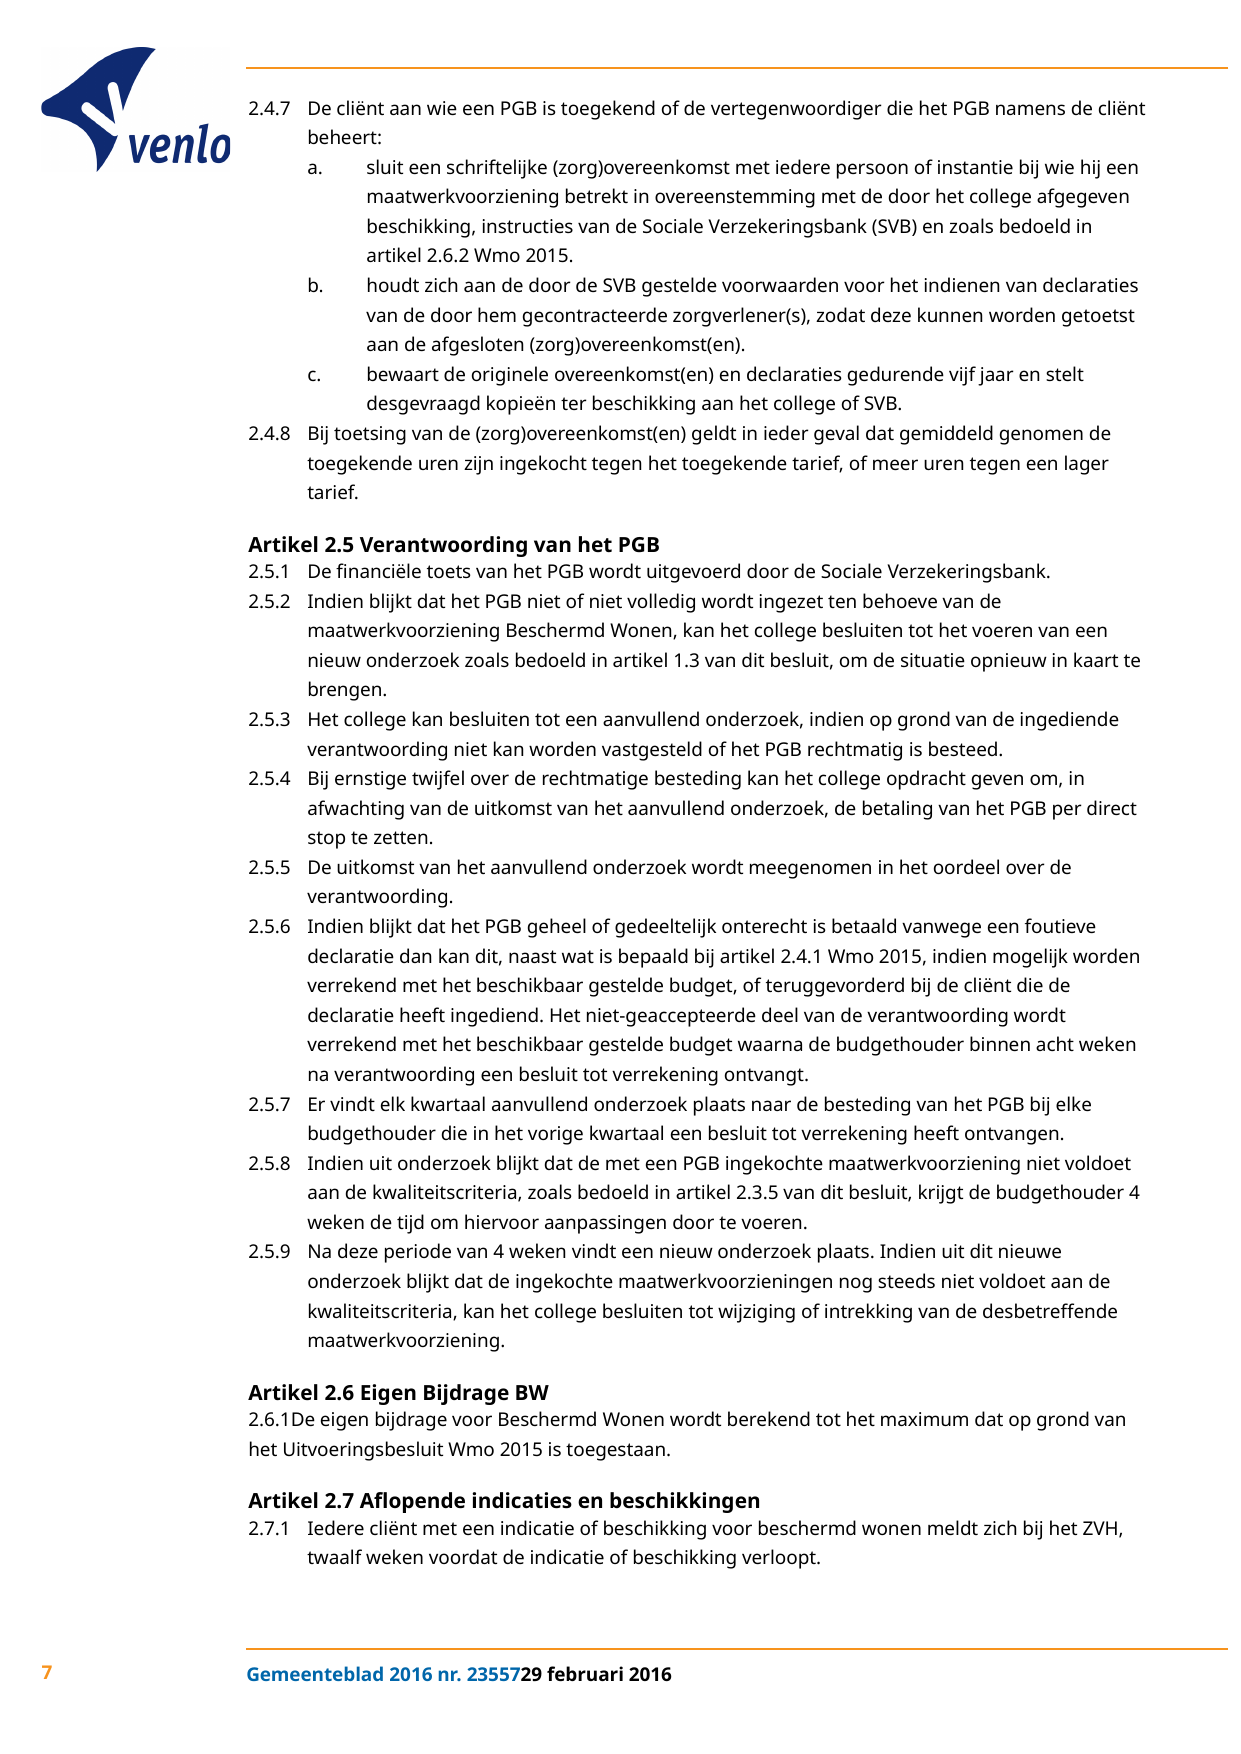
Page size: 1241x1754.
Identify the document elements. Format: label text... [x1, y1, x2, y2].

picture [41, 47, 231, 172]
list houdt zich aan de door de SVB gestelde voorwaarden voor het indienen van declaraties van de door hem gecontracteerde zorgverlener(s), zodat deze kunnen worden getoetst aan de afgesloten (zorg)overeenkomst(en). [307, 272, 1152, 357]
list De financiële toets van het PGB wordt uitgevoerd door de Sociale Verzekeringsbank. [248, 558, 1152, 584]
list Indien uit onderzoek blijkt dat de met een PGB ingekochte maatwerkvoorziening niet voldoet aan de kwaliteitscriteria, zoals bedoeld in artikel 2.3.5 van dit besluit, krijgt de budgethouder 4 weken de tijd om hiervoor aanpassingen door te voeren. [248, 1150, 1152, 1235]
list Iedere cliënt met een indicatie of beschikking voor beschermd wonen meldt zich bij het ZVH, twaalf weken voordat de indicatie of beschikking verloopt. [248, 1515, 1152, 1570]
list De uitkomst van het aanvullend onderzoek wordt meegenomen in het oordeel over de verantwoording. [248, 854, 1152, 909]
list Indien blijkt dat het PGB niet of niet volledig wordt ingezet ten behoeve van de maatwerkvoorziening Beschermd Wonen, kan het college besluiten tot het voeren van een nieuw onderzoek zoals bedoeld in artikel 1.3 van dit besluit, om de situatie opnieuw in kaart te brengen. [248, 588, 1152, 702]
list Het college kan besluiten tot een aanvullend onderzoek, indien op grond van de ingediende verantwoording niet kan worden vastgesteld of het PGB rechtmatig is besteed. [248, 706, 1152, 761]
list bewaart de originele overeenkomst(en) en declaraties gedurende vijf jaar en stelt desgevraagd kopieën ter beschikking aan het college of SVB. [307, 361, 1152, 416]
text 2.6.1De eigen bijdrage voor Beschermd Wonen wordt berekend tot het maximum dat op grond van het Uitvoeringsbesluit Wmo 2015 is toegestaan. [248, 1406, 1152, 1462]
text Artikel 2.7 Aflopende indicaties en beschikkingen [248, 1486, 1152, 1515]
text Artikel 2.6 Eigen Bijdrage BW [248, 1378, 1152, 1406]
list Bij ernstige twijfel over de rechtmatige besteding kan het college opdracht geven om, in afwachting van de uitkomst van het aanvullend onderzoek, de betaling van het PGB per direct stop te zetten. [248, 765, 1152, 850]
list Er vindt elk kwartaal aanvullend onderzoek plaats naar de besteding van het PGB bij elke budgethouder die in het vorige kwartaal een besluit tot verrekening heeft ontvangen. [248, 1091, 1152, 1146]
list Bij toetsing van de (zorg)overeenkomst(en) geldt in ieder geval dat gemiddeld genomen de toegekende uren zijn ingekocht tegen het toegekende tarief, of meer uren tegen een lager tarief. [248, 420, 1152, 505]
list sluit een schriftelijke (zorg)overeenkomst met iedere persoon of instantie bij wie hij een maatwerkvoorziening betrekt in overeenstemming met de door het college afgegeven beschikking, instructies van de Sociale Verzekeringsbank (SVB) en zoals bedoeld in artikel 2.6.2 Wmo 2015. [307, 154, 1152, 268]
list De cliënt aan wie een PGB is toegekend of de vertegenwoordiger die het PGB namens de cliënt beheert: [248, 95, 1152, 150]
list Na deze periode van 4 weken vindt een nieuw onderzoek plaats. Indien uit dit nieuwe onderzoek blijkt dat de ingekochte maatwerkvoorzieningen nog steeds niet voldoet aan de kwaliteitscriteria, kan het college besluiten tot wijziging of intrekking van de desbetreffende maatwerkvoorziening. [248, 1239, 1152, 1353]
text Artikel 2.5 Verantwoording van het PGB [248, 530, 1152, 558]
list Indien blijkt dat het PGB geheel of gedeeltelijk onterecht is betaald vanwege een foutieve declaratie dan kan dit, naast wat is bepaald bij artikel 2.4.1 Wmo 2015, indien mogelijk worden verrekend met het beschikbaar gestelde budget, of teruggevorderd bij de cliënt die de declaratie heeft ingediend. Het niet-geaccepteerde deel van de verantwoording wordt verrekend met het beschikbaar gestelde budget waarna de budgethouder binnen acht weken na verantwoording een besluit tot verrekening ontvangt. [248, 913, 1152, 1087]
